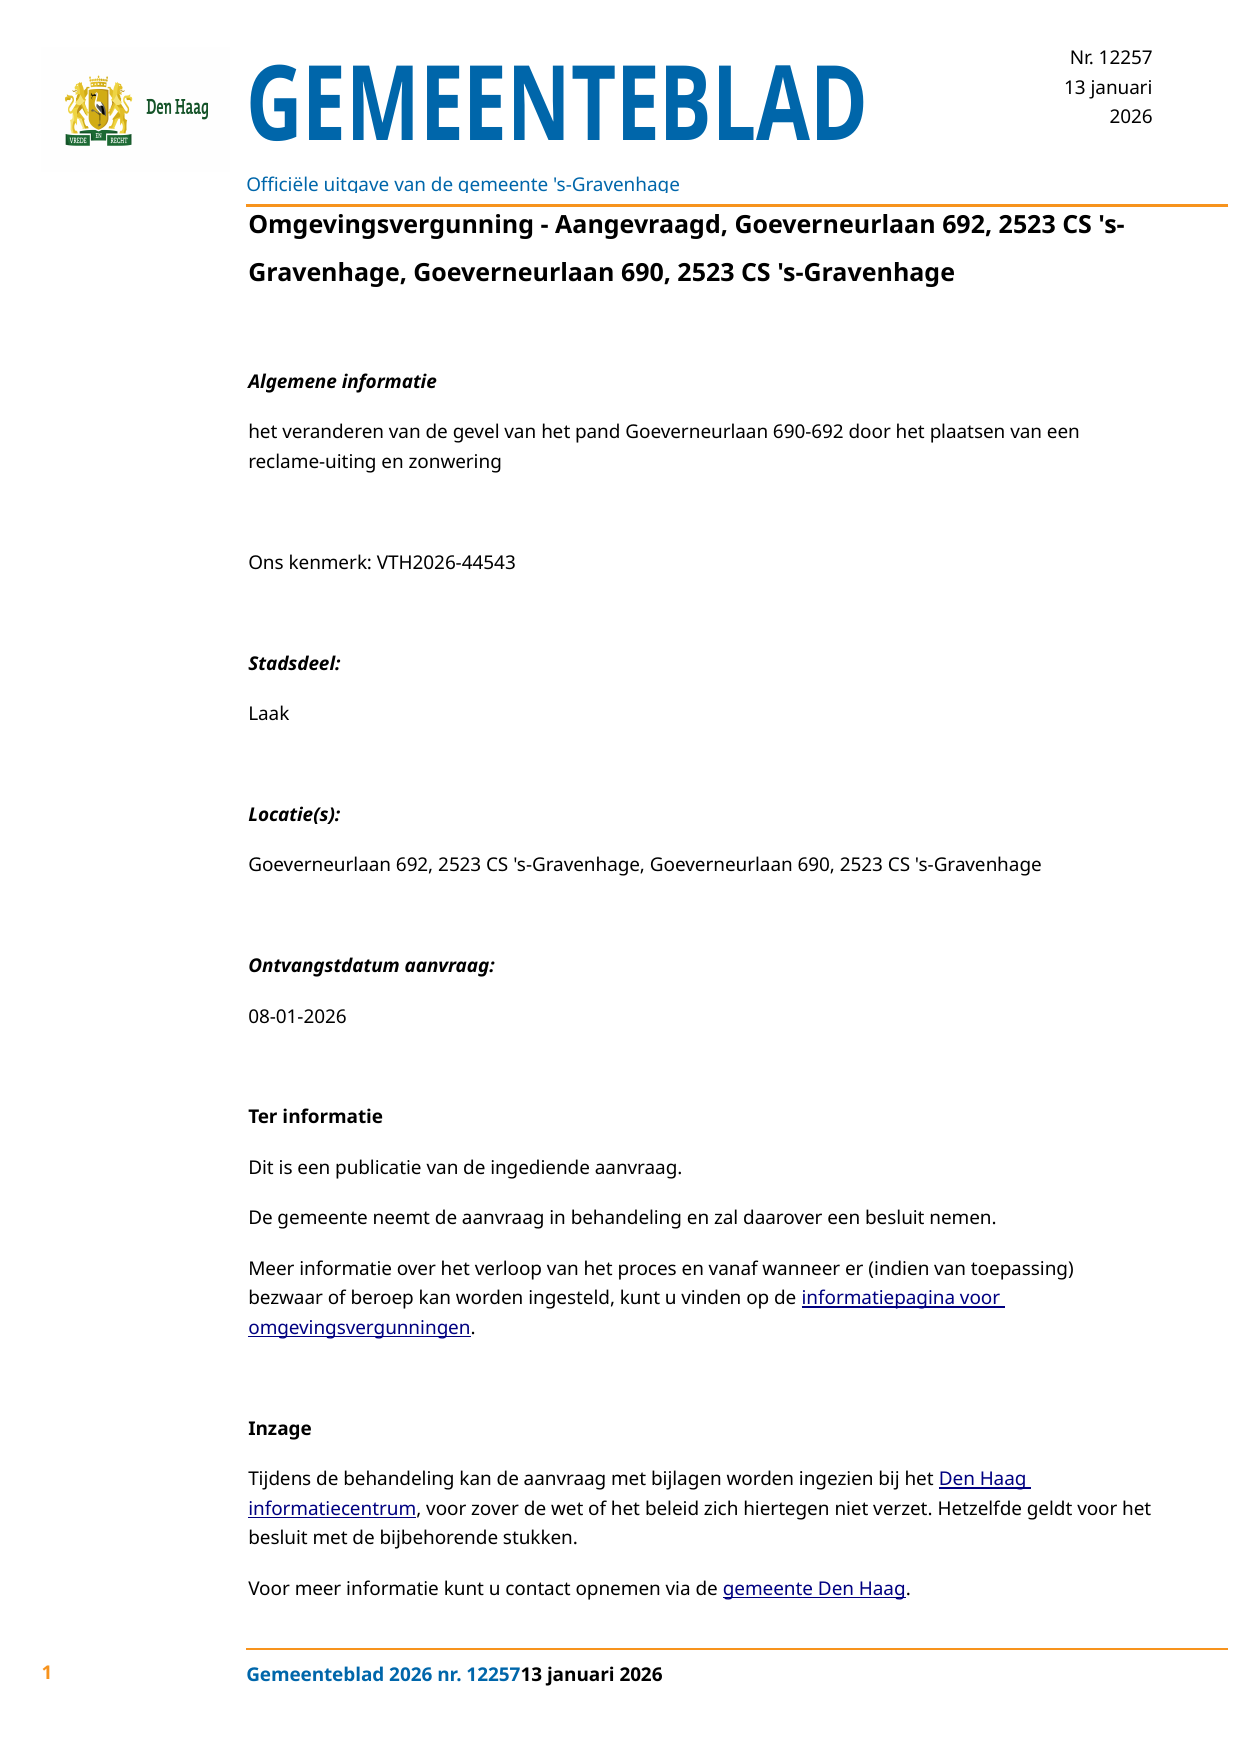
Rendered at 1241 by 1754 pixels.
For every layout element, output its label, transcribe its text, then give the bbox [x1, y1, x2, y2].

text Ter informatie [248, 1104, 1152, 1129]
text Ons kenmerk: VTH2026-44543 [248, 549, 1152, 575]
text Tijdens de behandeling kan de aanvraag met bijlagen worden ingezien bij het Den Haag informatiecentrum, voor zover de wet of het beleid zich hiertegen niet verzet. Hetzelfde geldt voor het besluit met de bijbehorende stukken. [248, 1465, 1152, 1550]
text Algemene informatie [248, 368, 1152, 394]
text De gemeente neemt de aanvraag in behandeling en zal daarover een besluit nemen. [248, 1204, 1152, 1230]
text Goeverneurlaan 692, 2523 CS 's-Gravenhage, Goeverneurlaan 690, 2523 CS 's-Gravenhage [248, 852, 1152, 877]
text Inzage [248, 1415, 1152, 1441]
text Meer informatie over het verloop van het proces en vanaf wanneer er (indien van toepassing) bezwaar of beroep kan worden ingesteld, kunt u vinden op de informatiepagina voor omgevingsvergunningen. [248, 1255, 1152, 1340]
text Dit is een publicatie van de ingediende aanvraag. [248, 1154, 1152, 1180]
text het veranderen van de gevel van het pand Goeverneurlaan 690-692 door het plaatsen van een reclame-uiting en zonwering [248, 419, 1152, 474]
text Laak [248, 700, 1152, 726]
text 08-01-2026 [248, 1003, 1152, 1029]
text Stadsdeel: [248, 650, 1152, 676]
text Voor meer informatie kunt u contact opnemen via de gemeente Den Haag. [248, 1575, 1152, 1601]
text Locatie(s): [248, 801, 1152, 827]
text Ontvangstdatum aanvraag: [248, 952, 1152, 978]
text Omgevingsvergunning - Aangevraagd, Goeverneurlaan 692, 2523 CS 's-Gravenhage, Goeverneurlaan 690, 2523 CS 's-Gravenhage [248, 207, 1152, 288]
picture [41, 47, 231, 172]
